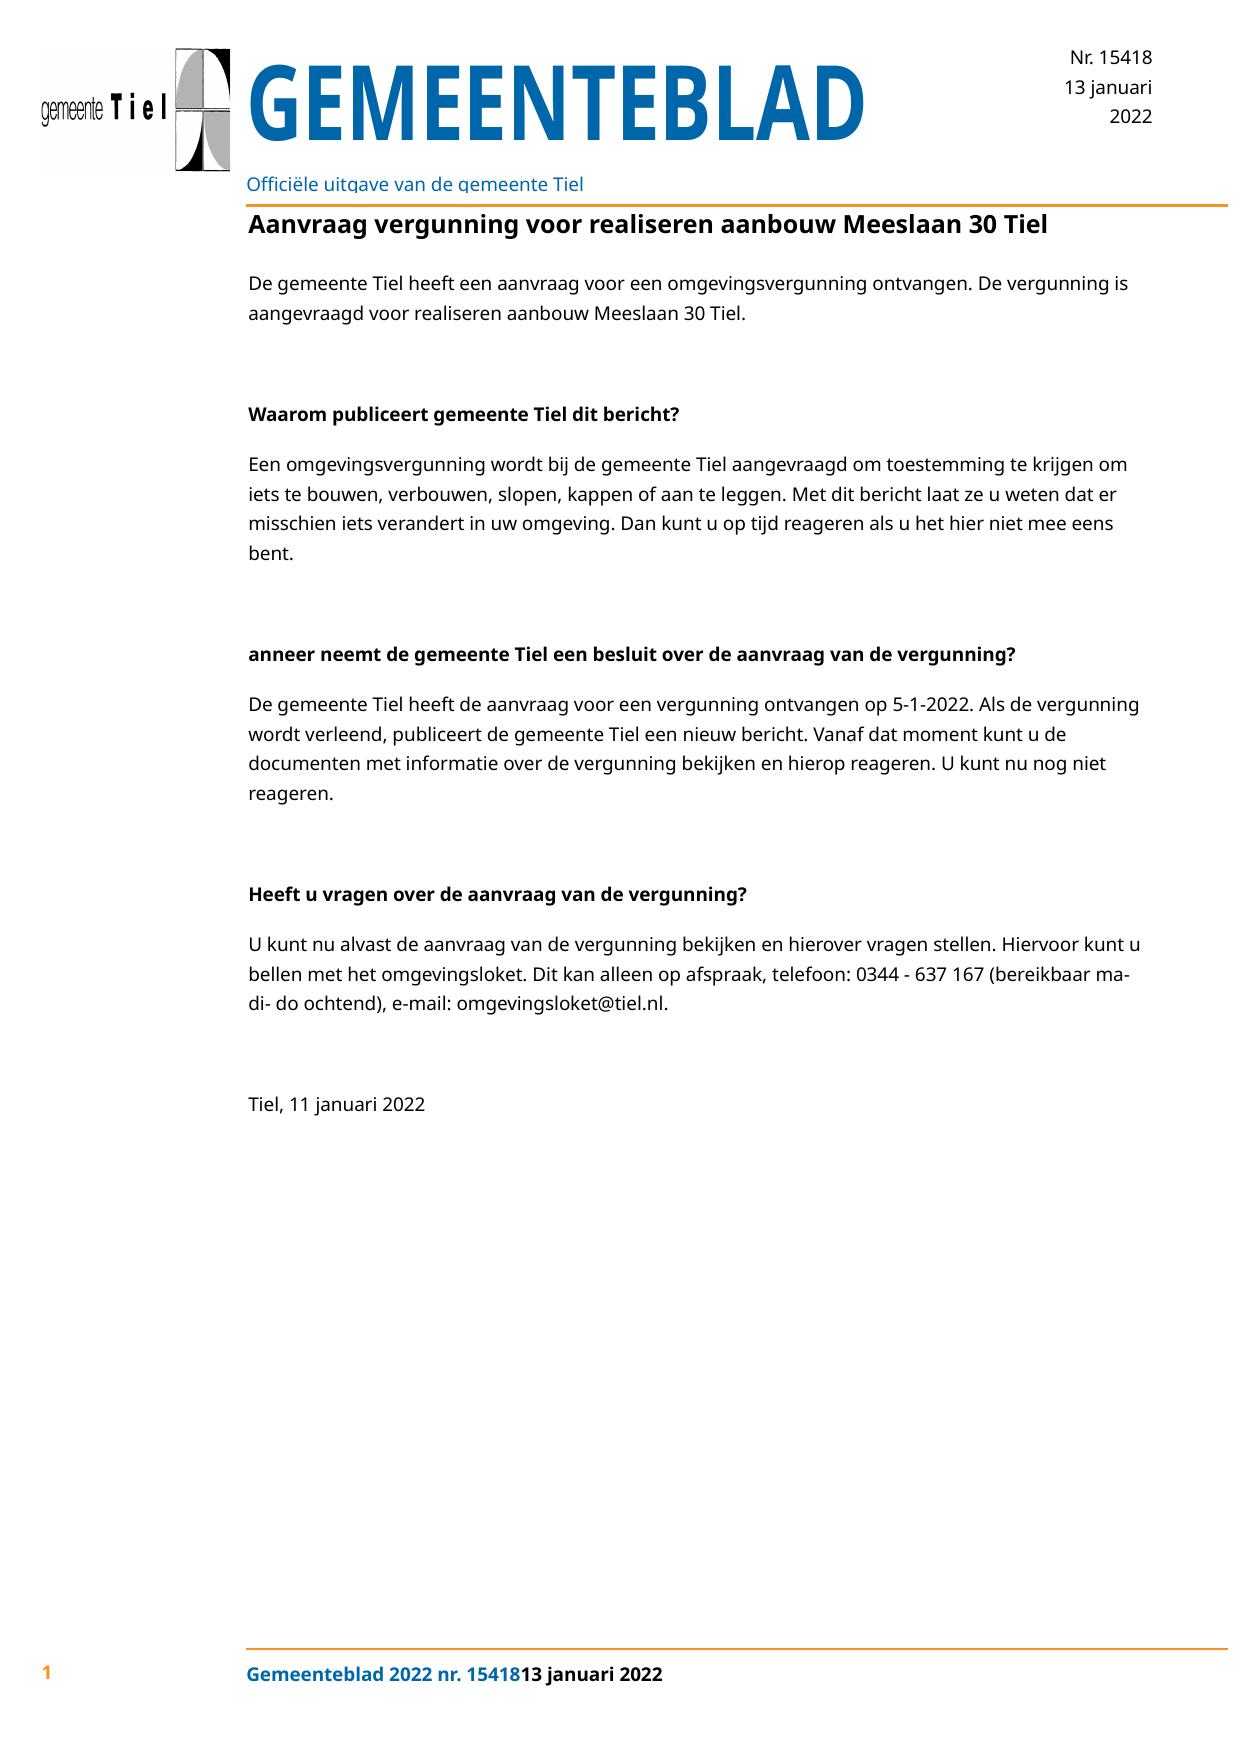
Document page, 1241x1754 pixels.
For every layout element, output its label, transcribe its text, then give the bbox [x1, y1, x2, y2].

text Waarom publiceert gemeente Tiel dit bericht? [248, 401, 1152, 426]
picture [41, 47, 231, 172]
text U kunt nu alvast de aanvraag van de vergunning bekijken en hierover vragen stellen. Hiervoor kunt u bellen met het omgevingsloket. Dit kan alleen op afspraak, telefoon: 0344 - 637 167 (bereikbaar ma-di- do ochtend), e-mail: omgevingsloket@tiel.nl. [248, 931, 1152, 1016]
text Een omgevingsvergunning wordt bij de gemeente Tiel aangevraagd om toestemming te krijgen om iets te bouwen, verbouwen, slopen, kappen of aan te leggen. Met dit bericht laat ze u weten dat er misschien iets verandert in uw omgeving. Dan kunt u op tijd reageren als u het hier niet mee eens bent. [248, 451, 1152, 566]
text Tiel, 11 januari 2022 [248, 1091, 1152, 1117]
text Heeft u vragen over de aanvraag van de vergunning? [248, 881, 1152, 906]
text Aanvraag vergunning voor realiseren aanbouw Meeslaan 30 Tiel [248, 207, 1152, 241]
text De gemeente Tiel heeft een aanvraag voor een omgevingsvergunning ontvangen. De vergunning is aangevraagd voor realiseren aanbouw Meeslaan 30 Tiel. [248, 270, 1152, 326]
text anneer neemt de gemeente Tiel een besluit over de aanvraag van de vergunning? [248, 641, 1152, 666]
text De gemeente Tiel heeft de aanvraag voor een vergunning ontvangen op 5-1-2022. Als de vergunning wordt verleend, publiceert de gemeente Tiel een nieuw bericht. Vanaf dat moment kunt u de documenten met informatie over de vergunning bekijken en hierop reageren. U kunt nu nog niet reageren. [248, 691, 1152, 806]
